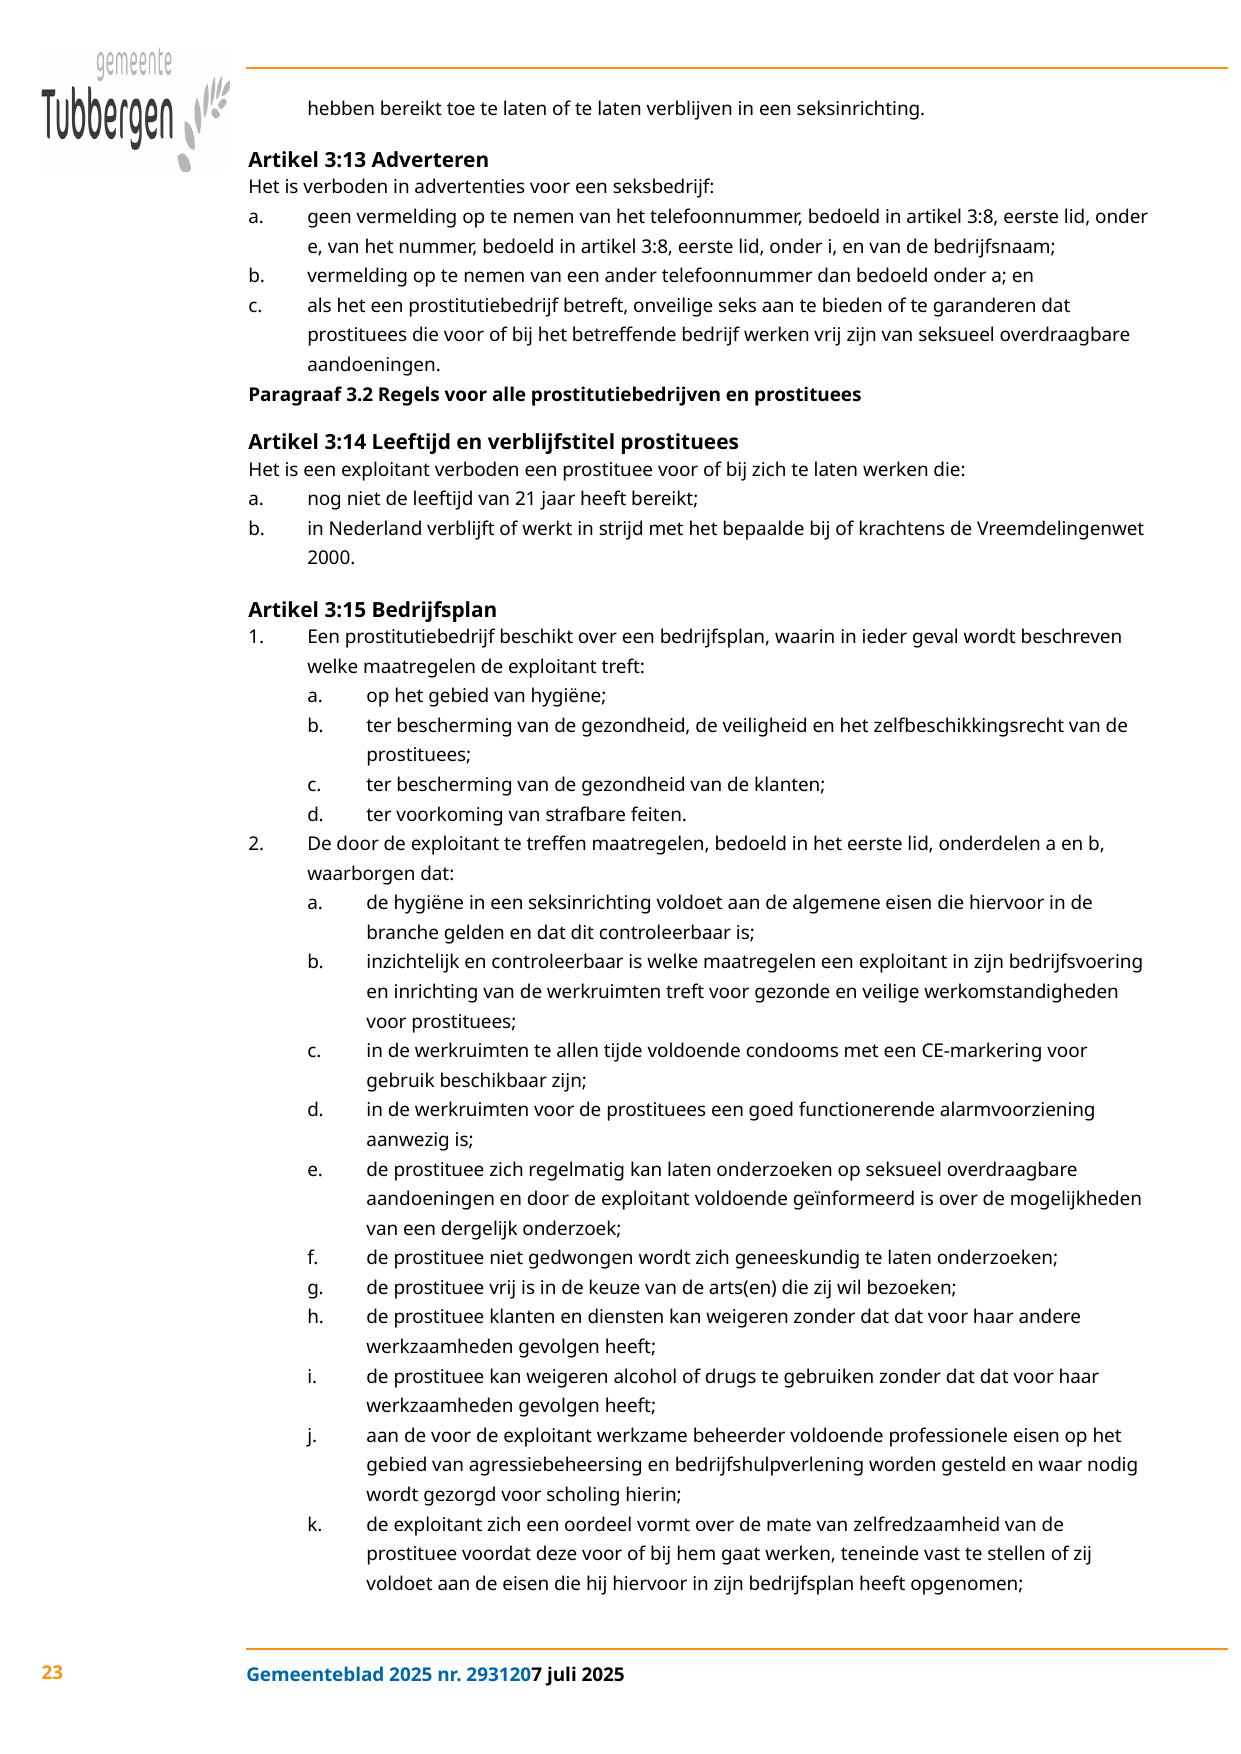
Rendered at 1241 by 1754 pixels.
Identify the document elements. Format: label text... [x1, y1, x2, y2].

list de hygiëne in een seksinrichting voldoet aan de algemene eisen die hiervoor in de branche gelden en dat dit controleerbaar is; [307, 889, 1152, 945]
list De door de exploitant te treffen maatregelen, bedoeld in het eerste lid, onderdelen a en b, waarborgen dat: [248, 830, 1152, 886]
list in de werkruimten te allen tijde voldoende condooms met een CE-markering voor gebruik beschikbaar zijn; [307, 1037, 1152, 1093]
text Het is verboden in advertenties voor een seksbedrijf: [248, 174, 1152, 199]
list de prostituee kan weigeren alcohol of drugs te gebruiken zonder dat dat voor haar werkzaamheden gevolgen heeft; [307, 1363, 1152, 1418]
list nog niet de leeftijd van 21 jaar heeft bereikt; [248, 485, 1152, 511]
text Artikel 3:15 Bedrijfsplan [248, 595, 1152, 623]
list Een prostitutiebedrijf beschikt over een bedrijfsplan, waarin in ieder geval wordt beschreven welke maatregelen de exploitant treft: [248, 623, 1152, 679]
list de prostituee klanten en diensten kan weigeren zonder dat dat voor haar andere werkzaamheden gevolgen heeft; [307, 1304, 1152, 1359]
text Paragraaf 3.2 Regels voor alle prostitutiebedrijven en prostituees [248, 381, 1152, 406]
list de prostituee zich regelmatig kan laten onderzoeken op seksueel overdraagbare aandoeningen en door de exploitant voldoende geïnformeerd is over de mogelijkheden van een dergelijk onderzoek; [307, 1156, 1152, 1241]
list ter bescherming van de gezondheid, de veiligheid en het zelfbeschikkingsrecht van de prostituees; [307, 712, 1152, 767]
list geen vermelding op te nemen van het telefoonnummer, bedoeld in artikel 3:8, eerste lid, onder e, van het nummer, bedoeld in artikel 3:8, eerste lid, onder i, en van de bedrijfsnaam; [248, 203, 1152, 258]
list vermelding op te nemen van een ander telefoonnummer dan bedoeld onder a; en [248, 262, 1152, 288]
list aan de voor de exploitant werkzame beheerder voldoende professionele eisen op het gebied van agressiebeheersing en bedrijfshulpverlening worden gesteld en waar nodig wordt gezorgd voor scholing hierin; [307, 1422, 1152, 1507]
list ter voorkoming van strafbare feiten. [307, 801, 1152, 827]
list in de werkruimten voor de prostituees een goed functionerende alarmvoorziening aanwezig is; [307, 1097, 1152, 1152]
list de prostituee vrij is in de keuze van de arts(en) die zij wil bezoeken; [307, 1274, 1152, 1300]
list hebben bereikt toe te laten of te laten verblijven in een seksinrichting. [248, 95, 1152, 121]
list de prostituee niet gedwongen wordt zich geneeskundig te laten onderzoeken; [307, 1244, 1152, 1270]
list als het een prostitutiebedrijf betreft, onveilige seks aan te bieden of te garanderen dat prostituees die voor of bij het betreffende bedrijf werken vrij zijn van seksueel overdraagbare aandoeningen. [248, 292, 1152, 377]
list in Nederland verblijft of werkt in strijd met het bepaalde bij of krachtens de Vreemdelingenwet 2000. [248, 515, 1152, 570]
list inzichtelijk en controleerbaar is welke maatregelen een exploitant in zijn bedrijfsvoering en inrichting van de werkruimten treft voor gezonde en veilige werkomstandigheden voor prostituees; [307, 949, 1152, 1034]
list de exploitant zich een oordeel vormt over de mate van zelfredzaamheid van de prostituee voordat deze voor of bij hem gaat werken, teneinde vast te stellen of zij voldoet aan de eisen die hij hiervoor in zijn bedrijfsplan heeft opgenomen; [307, 1511, 1152, 1596]
list ter bescherming van de gezondheid van de klanten; [307, 771, 1152, 797]
text Het is een exploitant verboden een prostituee voor of bij zich te laten werken die: [248, 456, 1152, 481]
text Artikel 3:13 Adverteren [248, 145, 1152, 174]
text Artikel 3:14 Leeftijd en verblijfstitel prostituees [248, 427, 1152, 456]
list op het gebied van hygiëne; [307, 682, 1152, 708]
picture [41, 47, 231, 172]
